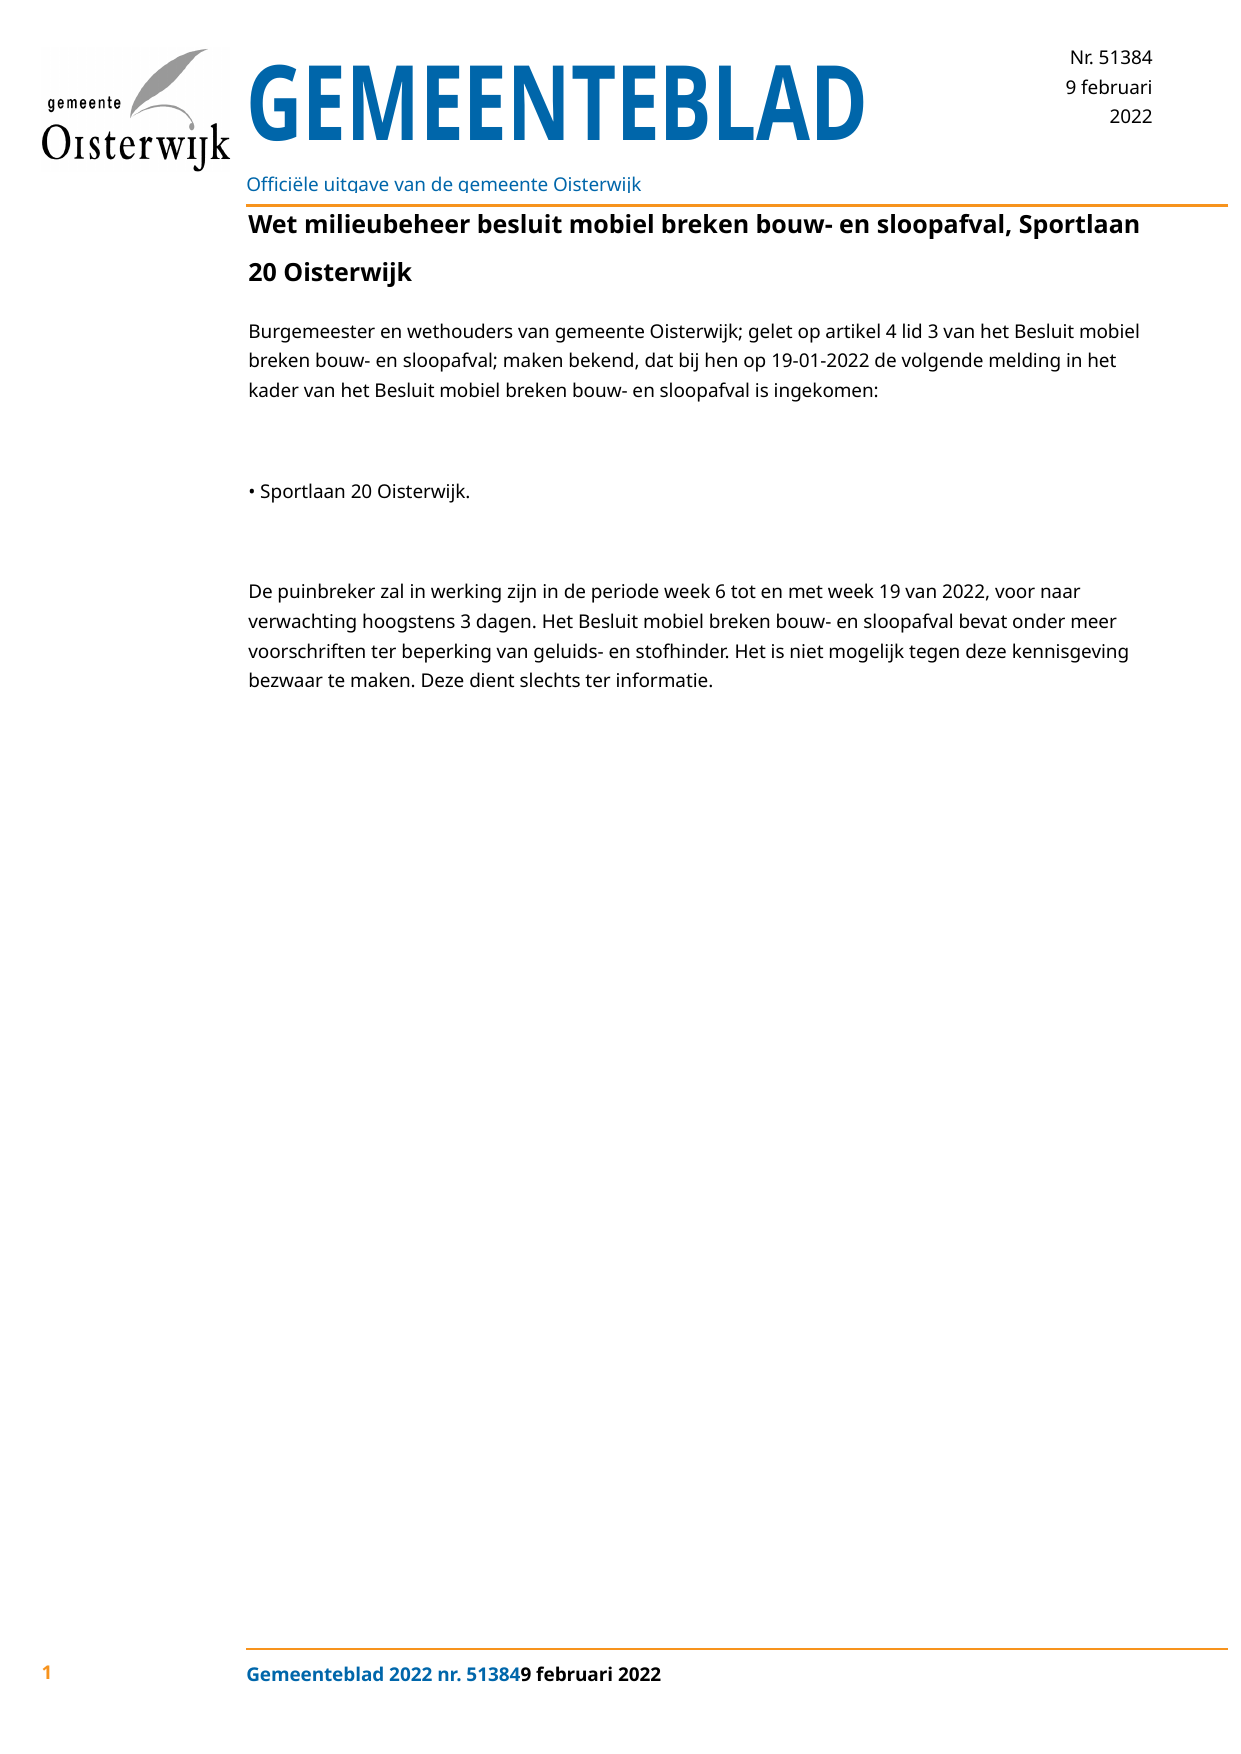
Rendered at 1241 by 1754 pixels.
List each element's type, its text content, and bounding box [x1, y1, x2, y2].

text De puinbreker zal in werking zijn in de periode week 6 tot en met week 19 van 2022, voor naar verwachting hoogstens 3 dagen. Het Besluit mobiel breken bouw- en sloopafval bevat onder meer voorschriften ter beperking van geluids- en stofhinder. Het is niet mogelijk tegen deze kennisgeving bezwaar te maken. Deze dient slechts ter informatie. [248, 579, 1152, 693]
picture [41, 47, 231, 172]
text • Sportlaan 20 Oisterwijk. [248, 478, 1152, 504]
text Wet milieubeheer besluit mobiel breken bouw- en sloopafval, Sportlaan 20 Oisterwijk [248, 207, 1152, 288]
text Burgemeester en wethouders van gemeente Oisterwijk; gelet op artikel 4 lid 3 van het Besluit mobiel breken bouw- en sloopafval; maken bekend, dat bij hen op 19-01-2022 de volgende melding in het kader van het Besluit mobiel breken bouw- en sloopafval is ingekomen: [248, 318, 1152, 403]
